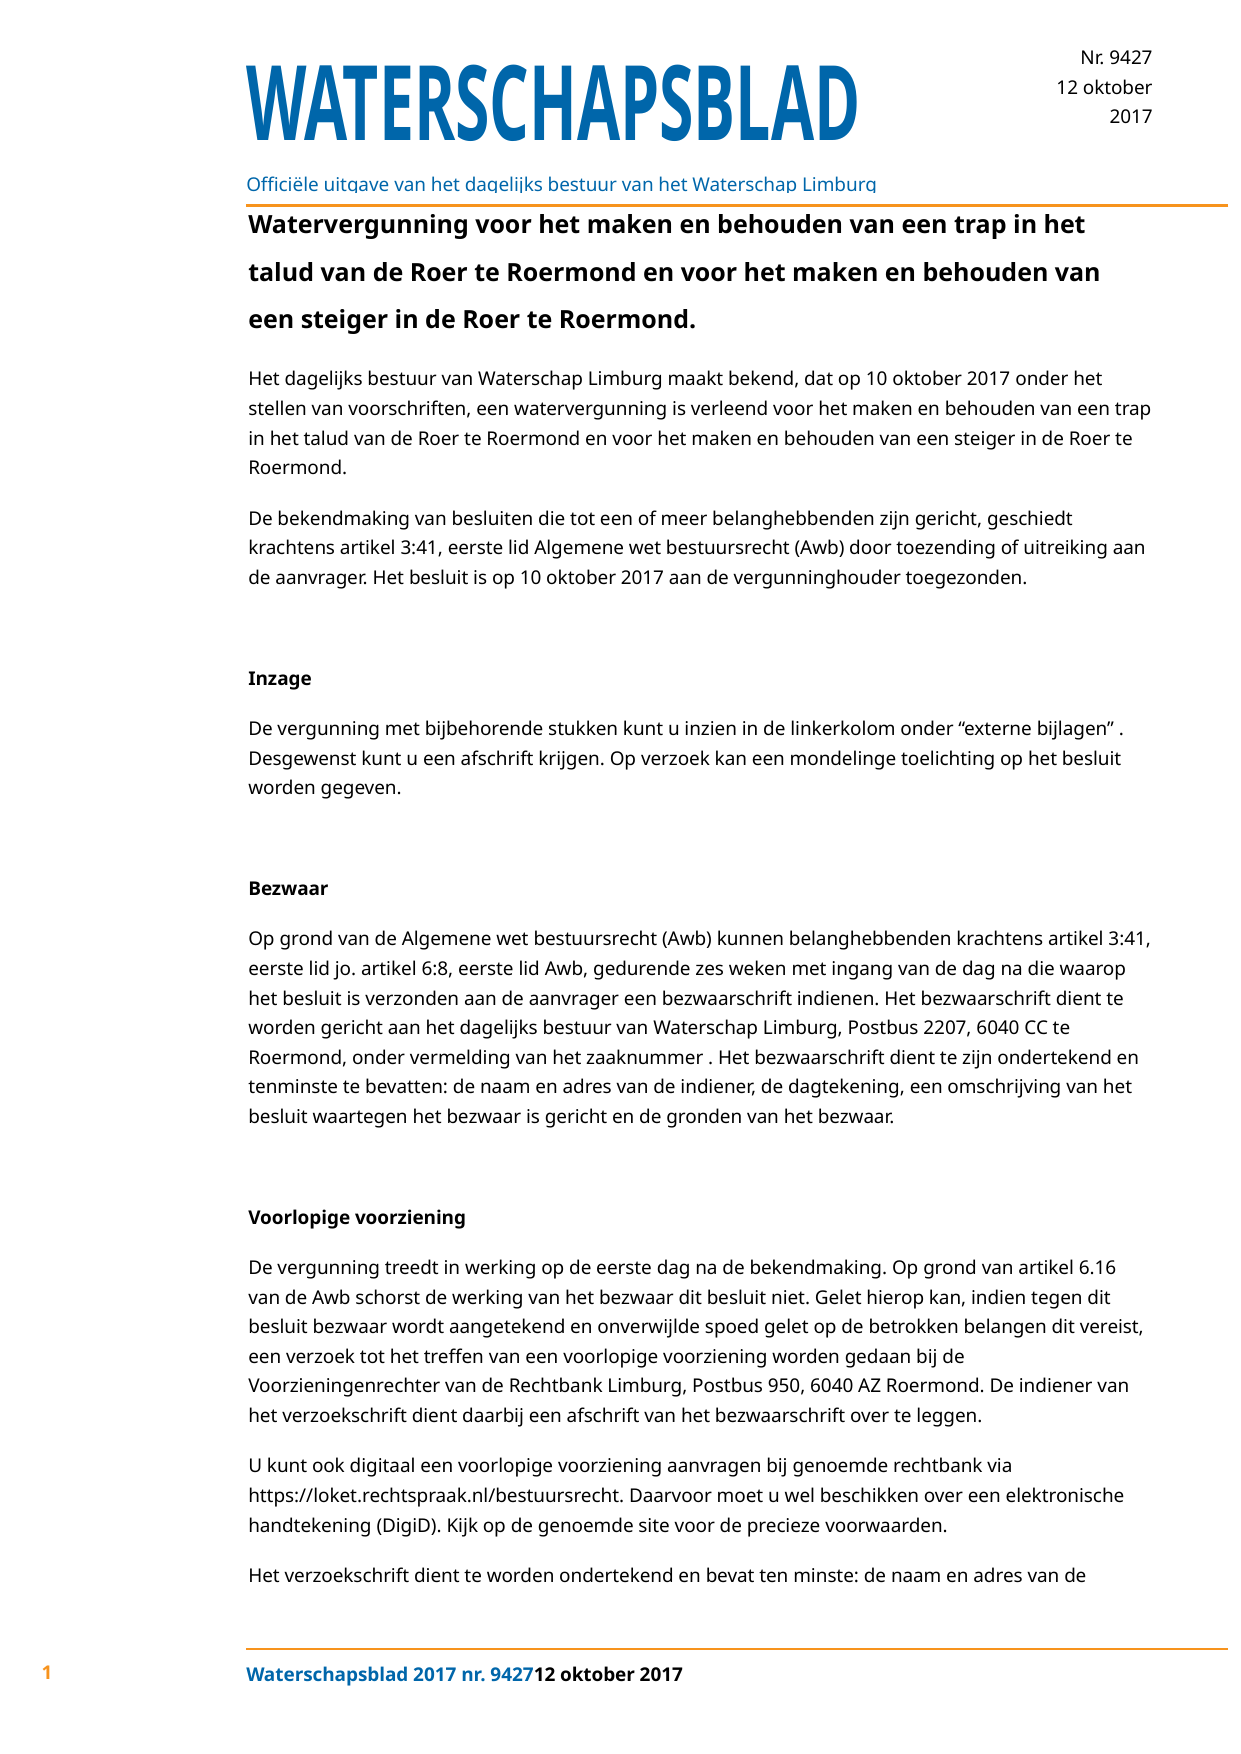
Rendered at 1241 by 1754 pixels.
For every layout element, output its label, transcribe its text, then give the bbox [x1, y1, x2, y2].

text De vergunning met bijbehorende stukken kunt u inzien in de linkerkolom onder “externe bijlagen” . Desgewenst kunt u een afschrift krijgen. Op verzoek kan een mondelinge toelichting op het besluit worden gegeven. [248, 715, 1152, 800]
text Bezwaar [248, 875, 1152, 901]
text Het dagelijks bestuur van Waterschap Limburg maakt bekend, dat op 10 oktober 2017 onder het stellen van voorschriften, een watervergunning is verleend voor het maken en behouden van een trap in het talud van de Roer te Roermond en voor het maken en behouden van een steiger in de Roer te Roermond. [248, 366, 1152, 480]
text De bekendmaking van besluiten die tot een of meer belanghebbenden zijn gericht, geschiedt krachtens artikel 3:41, eerste lid Algemene wet bestuursrecht (Awb) door toezending of uitreiking aan de aanvrager. Het besluit is op 10 oktober 2017 aan de vergunninghouder toegezonden. [248, 505, 1152, 589]
text Inzage [248, 665, 1152, 690]
picture [41, 47, 231, 172]
text De vergunning treedt in werking op de eerste dag na de bekendmaking. Op grond van artikel 6.16 van de Awb schorst de werking van het bezwaar dit besluit niet. Gelet hierop kan, indien tegen dit besluit bezwaar wordt aangetekend en onverwijlde spoed gelet op de betrokken belangen dit vereist, een verzoek tot het treffen van een voorlopige voorziening worden gedaan bij de Voorzieningenrechter van de Rechtbank Limburg, Postbus 950, 6040 AZ Roermond. De indiener van het verzoekschrift dient daarbij een afschrift van het bezwaarschrift over te leggen. [248, 1254, 1152, 1428]
text Het verzoekschrift dient te worden ondertekend en bevat ten minste: de naam en adres van de [248, 1562, 1152, 1588]
text Voorlopige voorziening [248, 1204, 1152, 1229]
text U kunt ook digitaal een voorlopige voorziening aanvragen bij genoemde rechtbank via https://loket.rechtspraak.nl/bestuursrecht. Daarvoor moet u wel beschikken over een elektronische handtekening (DigiD). Kijk op de genoemde site voor de precieze voorwaarden. [248, 1453, 1152, 1537]
text Watervergunning voor het maken en behouden van een trap in het talud van de Roer te Roermond en voor het maken en behouden van een steiger in de Roer te Roermond. [248, 207, 1152, 336]
text Op grond van de Algemene wet bestuursrecht (Awb) kunnen belanghebbenden krachtens artikel 3:41, eerste lid jo. artikel 6:8, eerste lid Awb, gedurende zes weken met ingang van de dag na die waarop het besluit is verzonden aan de aanvrager een bezwaarschrift indienen. Het bezwaarschrift dient te worden gericht aan het dagelijks bestuur van Waterschap Limburg, Postbus 2207, 6040 CC te Roermond, onder vermelding van het zaaknummer . Het bezwaarschrift dient te zijn ondertekend en tenminste te bevatten: de naam en adres van de indiener, de dagtekening, een omschrijving van het besluit waartegen het bezwaar is gericht en de gronden van het bezwaar. [248, 926, 1152, 1129]
